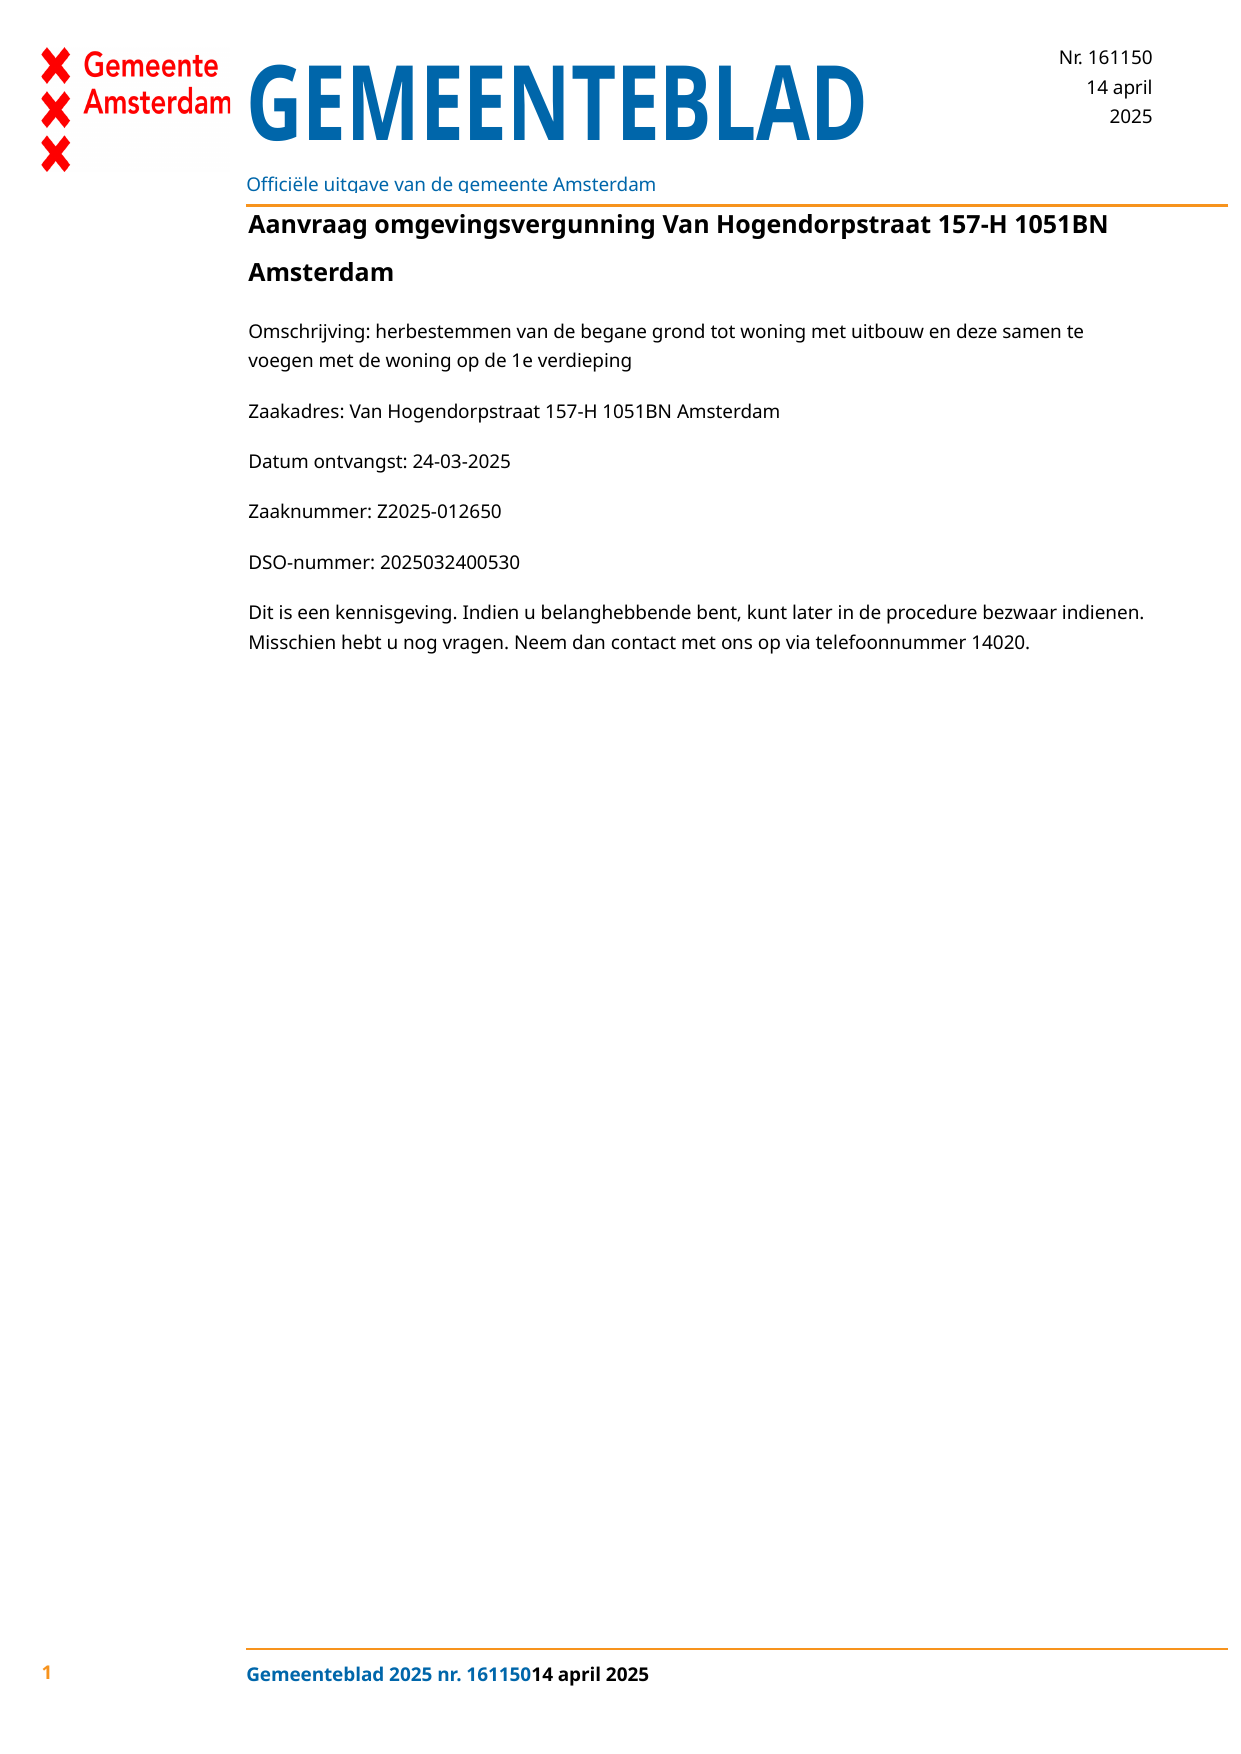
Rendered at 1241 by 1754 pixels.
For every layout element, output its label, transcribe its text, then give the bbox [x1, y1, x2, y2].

text Datum ontvangst: 24-03-2025 [248, 448, 1152, 474]
text Zaaknummer: Z2025-012650 [248, 499, 1152, 524]
text DSO-nummer: 2025032400530 [248, 549, 1152, 575]
picture [41, 47, 231, 172]
text Omschrijving: herbestemmen van de begane grond tot woning met uitbouw en deze samen te voegen met de woning op de 1e verdieping [248, 318, 1152, 373]
text Zaakadres: Van Hogendorpstraat 157-H 1051BN Amsterdam [248, 398, 1152, 424]
text Dit is een kennisgeving. Indien u belanghebbende bent, kunt later in de procedure bezwaar indienen. Misschien hebt u nog vragen. Neem dan contact met ons op via telefoonnummer 14020. [248, 599, 1152, 655]
text Aanvraag omgevingsvergunning Van Hogendorpstraat 157-H 1051BN Amsterdam [248, 207, 1152, 288]
